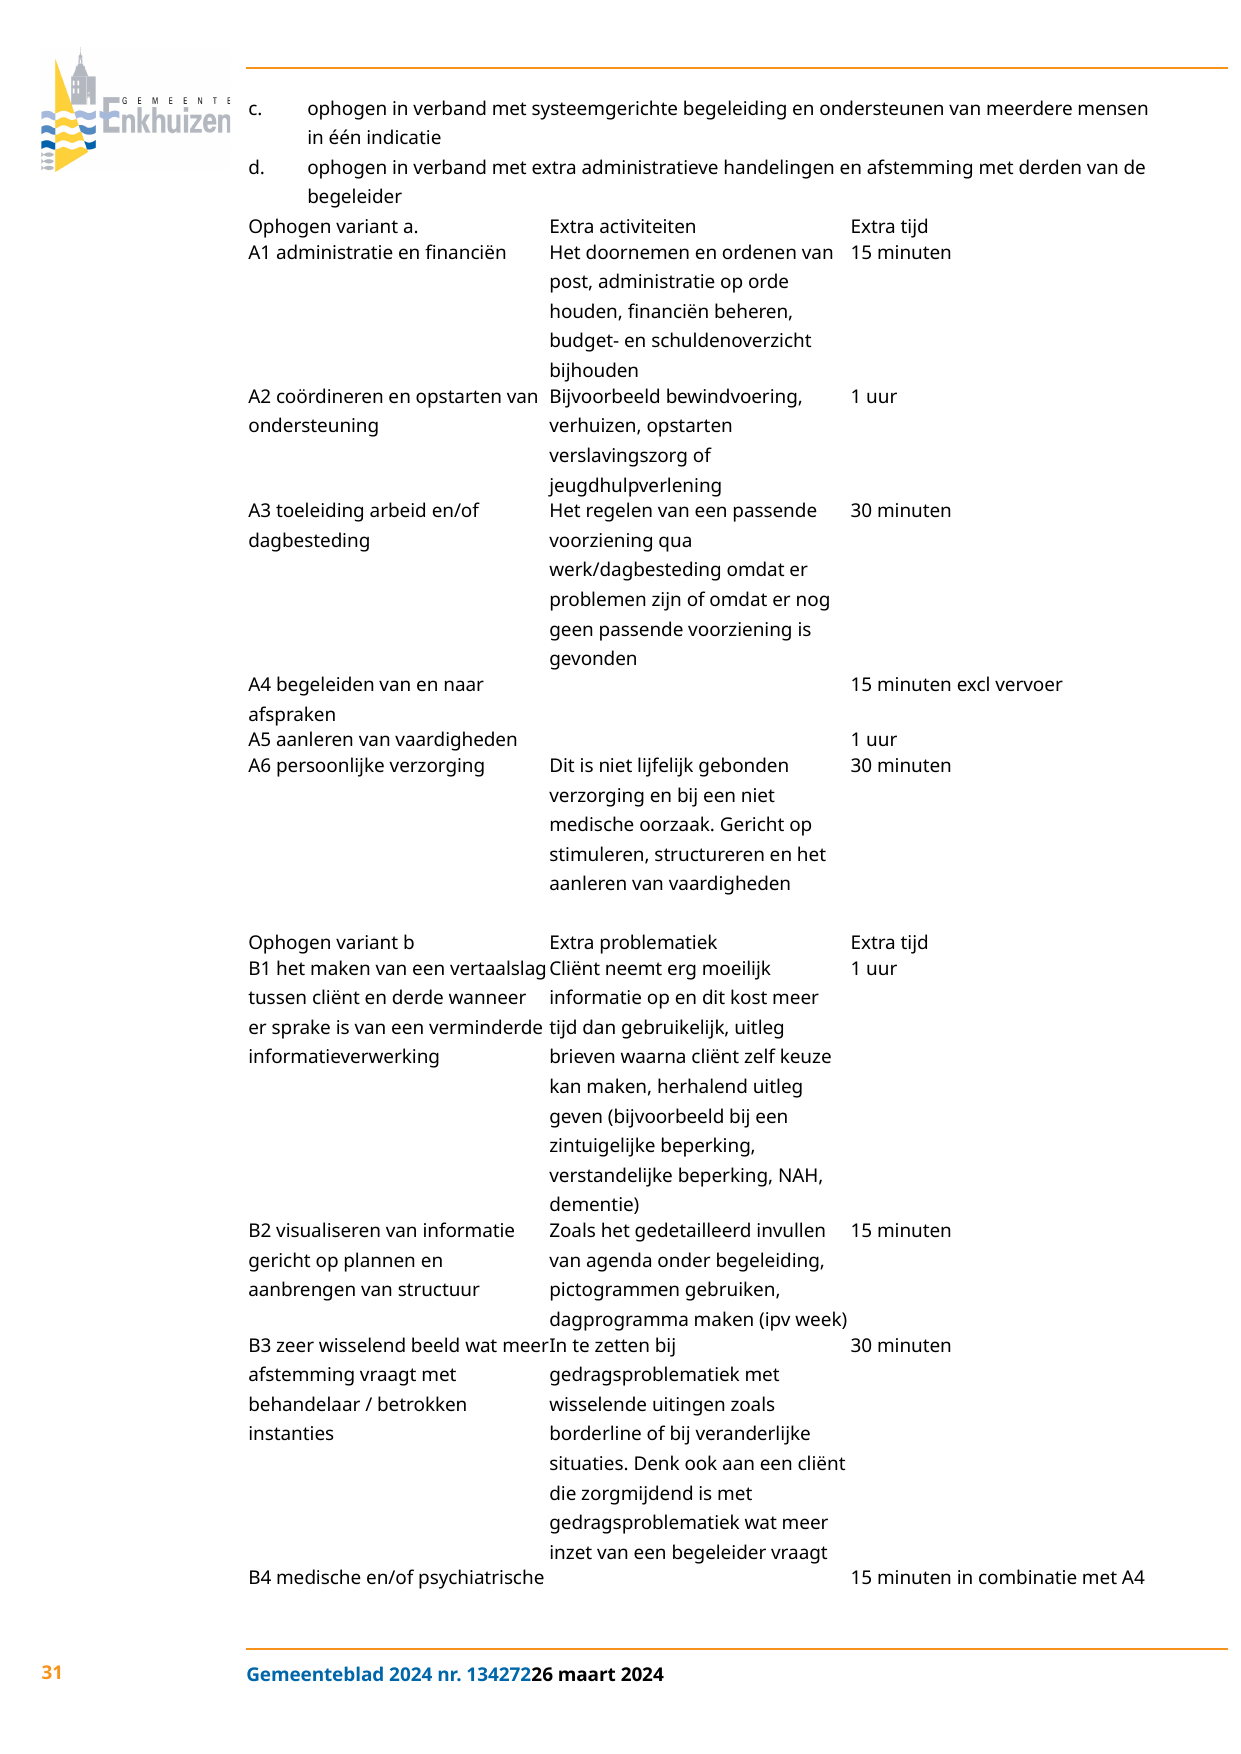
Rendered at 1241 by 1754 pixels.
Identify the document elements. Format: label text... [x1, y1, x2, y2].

list ophogen in verband met systeemgerichte begeleiding en ondersteunen van meerdere mensen in één indicatie [248, 95, 1152, 150]
table_cell A3 toeleiding arbeid en/of dagbesteding [248, 498, 549, 671]
table_cell B4 medische en/of psychiatrische [248, 1565, 549, 1590]
table_cell 15 minuten [850, 1217, 1152, 1332]
table_cell 30 minuten [850, 1332, 1152, 1564]
table_cell 15 minuten [850, 239, 1152, 383]
table_cell Het doornemen en ordenen van post, administratie op orde houden, financiën beheren, budget- en schuldenoverzicht bijhouden [549, 239, 850, 383]
table_cell A1 administratie en financiën [248, 239, 549, 383]
table_cell 1 uur [850, 955, 1152, 1217]
table_cell [549, 671, 850, 726]
table_cell 30 minuten [850, 752, 1152, 896]
table_cell 1 uur [850, 726, 1152, 752]
table_cell In te zetten bij gedragsproblematiek met wisselende uitingen zoals borderline of bij veranderlijke situaties. Denk ook aan een cliënt die zorgmijdend is met gedragsproblematiek wat meer inzet van een begeleider vraagt [549, 1332, 850, 1564]
table_cell B3 zeer wisselend beeld wat meer afstemming vraagt met behandelaar / betrokken instanties [248, 1332, 549, 1564]
table_cell [549, 726, 850, 752]
table_cell Bijvoorbeeld bewindvoering, verhuizen, opstarten verslavingszorg of jeugdhulpverlening [549, 383, 850, 497]
table_cell Het regelen van een passende voorziening qua werk/dagbesteding omdat er problemen zijn of omdat er nog geen passende voorziening is gevonden [549, 498, 850, 671]
list ophogen in verband met extra administratieve handelingen en afstemming met derden van de begeleider [248, 154, 1152, 209]
table_cell A2 coördineren en opstarten van ondersteuning [248, 383, 549, 497]
table_header Ophogen variant a. [248, 213, 549, 239]
table_header Extra tijd [850, 929, 1152, 955]
table_cell 15 minuten in combinatie met A4 [850, 1565, 1152, 1590]
table_cell A6 persoonlijke verzorging [248, 752, 549, 896]
table_header Extra tijd [850, 213, 1152, 239]
table_header Ophogen variant b [248, 929, 549, 955]
table_cell Zoals het gedetailleerd invullen van agenda onder begeleiding, pictogrammen gebruiken, dagprogramma maken (ipv week) [549, 1217, 850, 1332]
table_cell [549, 1565, 850, 1590]
table_cell 30 minuten [850, 498, 1152, 671]
table_cell A5 aanleren van vaardigheden [248, 726, 549, 752]
table_cell 1 uur [850, 383, 1152, 497]
table_header Extra activiteiten [549, 213, 850, 239]
table_cell B1 het maken van een vertaalslag tussen cliënt en derde wanneer er sprake is van een verminderde informatieverwerking [248, 955, 549, 1217]
table_cell Dit is niet lijfelijk gebonden verzorging en bij een niet medische oorzaak. Gericht op stimuleren, structureren en het aanleren van vaardigheden [549, 752, 850, 896]
table_cell 15 minuten excl vervoer [850, 671, 1152, 726]
table_cell B2 visualiseren van informatie gericht op plannen en aanbrengen van structuur [248, 1217, 549, 1332]
table_header Extra problematiek [549, 929, 850, 955]
table_cell Cliënt neemt erg moeilijk informatie op en dit kost meer tijd dan gebruikelijk, uitleg brieven waarna cliënt zelf keuze kan maken, herhalend uitleg geven (bijvoorbeeld bij een zintuigelijke beperking, verstandelijke beperking, NAH, dementie) [549, 955, 850, 1217]
table_cell A4 begeleiden van en naar afspraken [248, 671, 549, 726]
picture [41, 47, 231, 172]
